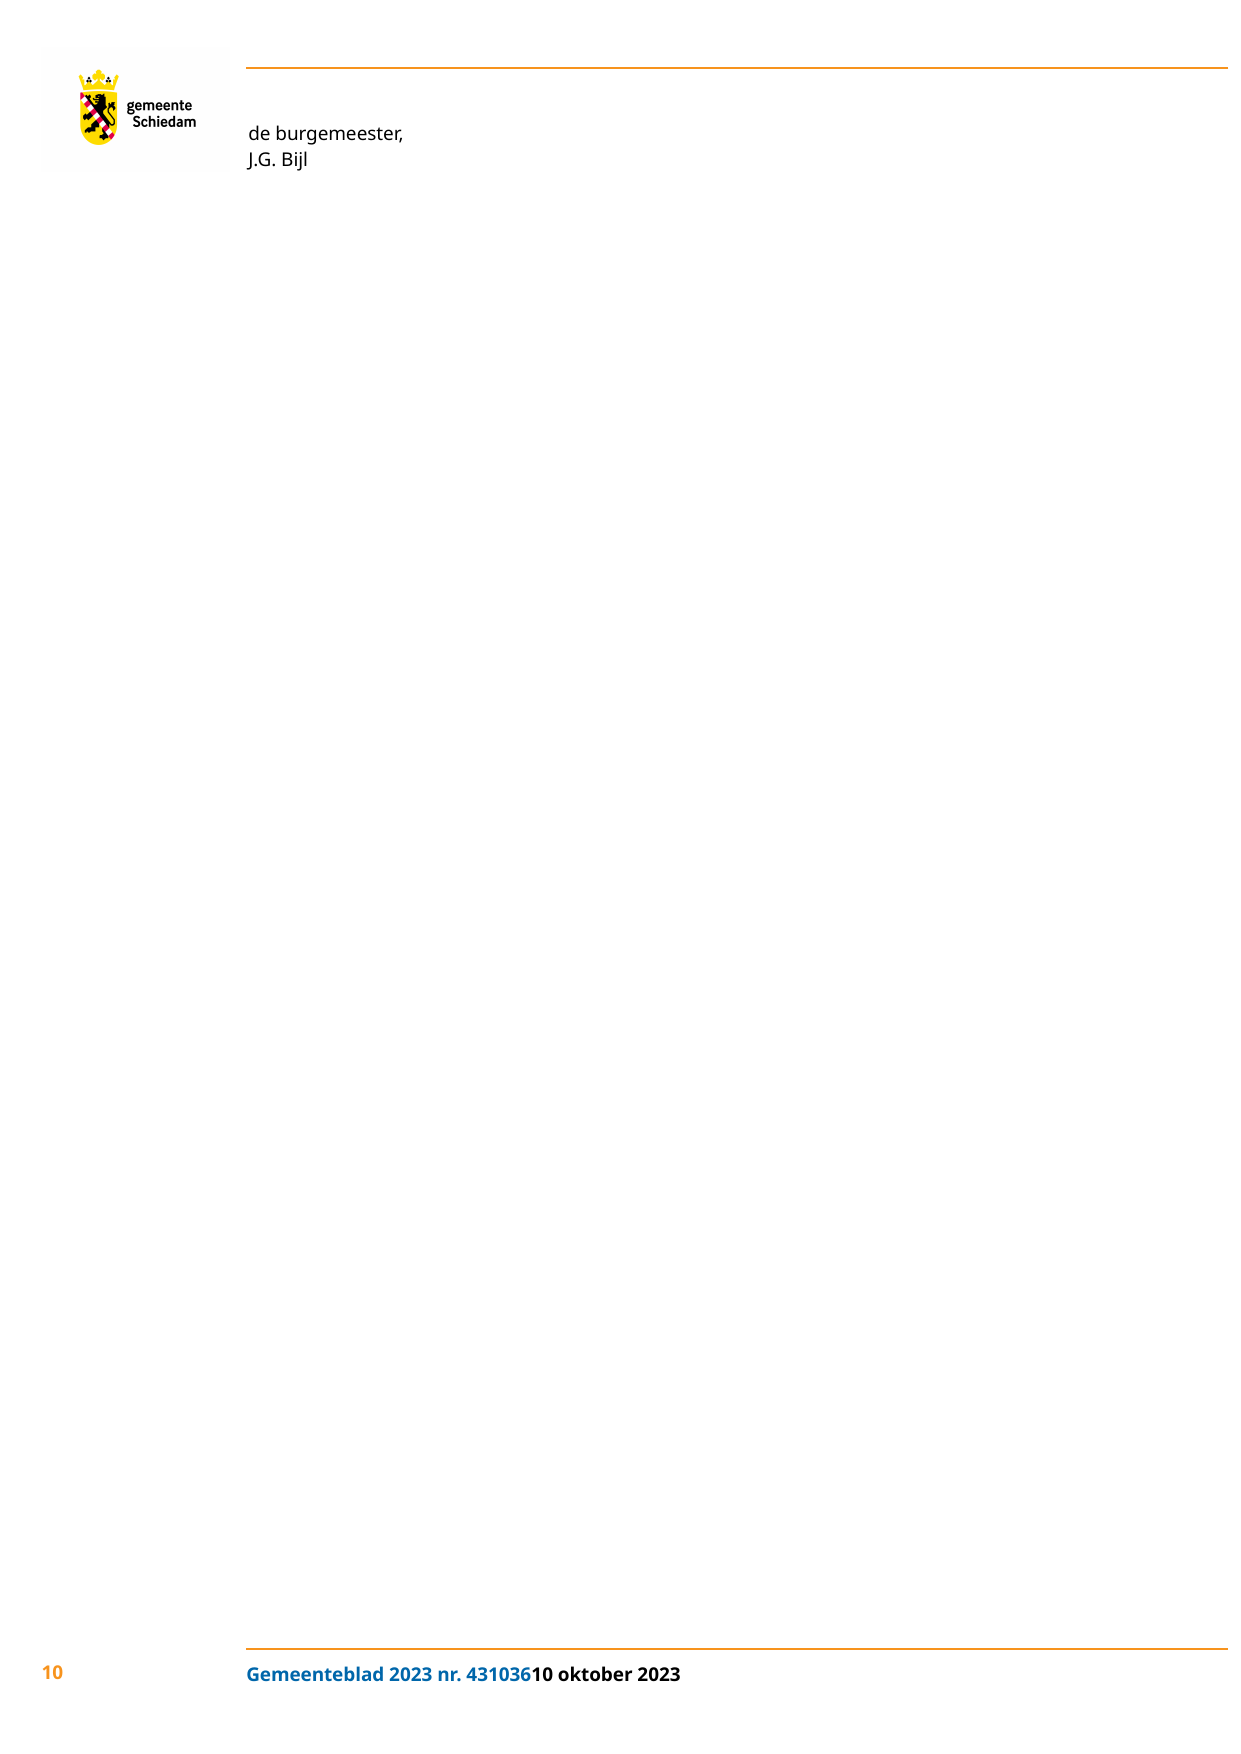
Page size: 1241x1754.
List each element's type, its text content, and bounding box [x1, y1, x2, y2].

text J.G. Bijl [248, 146, 1152, 172]
text de burgemeester, [248, 121, 1152, 146]
picture [41, 47, 231, 172]
